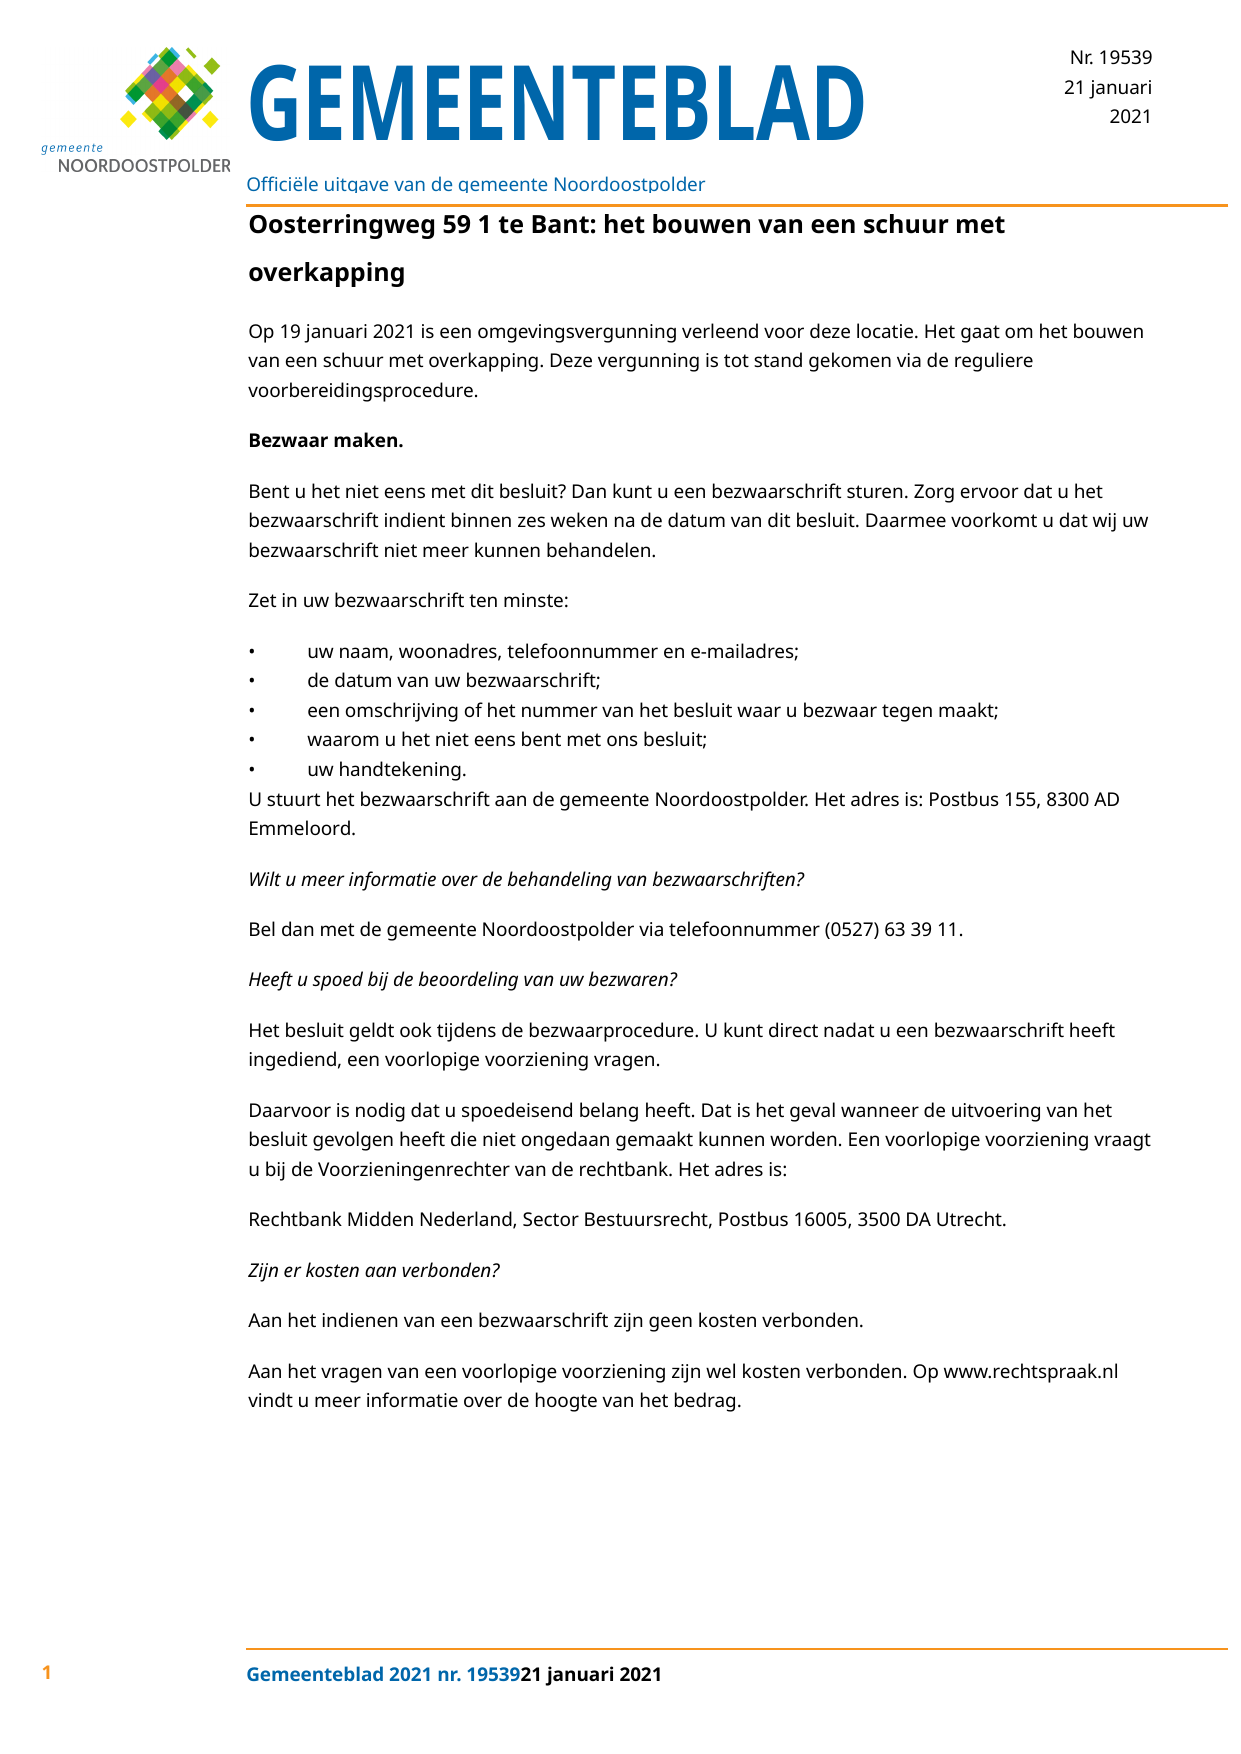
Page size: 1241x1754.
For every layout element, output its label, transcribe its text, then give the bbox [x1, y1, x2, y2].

list de datum van uw bezwaarschrift; [248, 667, 1152, 693]
text U stuurt het bezwaarschrift aan de gemeente Noordoostpolder. Het adres is: Postbus 155, 8300 AD Emmeloord. [248, 786, 1152, 841]
text Zet in uw bezwaarschrift ten minste: [248, 587, 1152, 613]
text Aan het vragen van een voorlopige voorziening zijn wel kosten verbonden. Op www.rechtspraak.nl vindt u meer informatie over de hoogte van het bedrag. [248, 1358, 1152, 1413]
text Op 19 januari 2021 is een omgevingsvergunning verleend voor deze locatie. Het gaat om het bouwen van een schuur met overkapping. Deze vergunning is tot stand gekomen via de reguliere voorbereidingsprocedure. [248, 318, 1152, 403]
text Bezwaar maken. [248, 427, 1152, 453]
text Heeft u spoed bij de beoordeling van uw bezwaren? [248, 967, 1152, 992]
text Het besluit geldt ook tijdens de bezwaarprocedure. U kunt direct nadat u een bezwaarschrift heeft ingediend, een voorlopige voorziening vragen. [248, 1017, 1152, 1072]
list uw handtekening. [248, 756, 1152, 782]
picture [41, 47, 231, 172]
text Bel dan met de gemeente Noordoostpolder via telefoonnummer (0527) 63 39 11. [248, 916, 1152, 942]
text Bent u het niet eens met dit besluit? Dan kunt u een bezwaarschrift sturen. Zorg ervoor dat u het bezwaarschrift indient binnen zes weken na de datum van dit besluit. Daarmee voorkomt u dat wij uw bezwaarschrift niet meer kunnen behandelen. [248, 478, 1152, 563]
text Oosterringweg 59 1 te Bant: het bouwen van een schuur met overkapping [248, 207, 1152, 288]
list uw naam, woonadres, telefoonnummer en e-mailadres; [248, 638, 1152, 664]
text Rechtbank Midden Nederland, Sector Bestuursrecht, Postbus 16005, 3500 DA Utrecht. [248, 1207, 1152, 1232]
text Wilt u meer informatie over de behandeling van bezwaarschriften? [248, 866, 1152, 892]
list waarom u het niet eens bent met ons besluit; [248, 727, 1152, 752]
text Daarvoor is nodig dat u spoedeisend belang heeft. Dat is het geval wanneer de uitvoering van het besluit gevolgen heeft die niet ongedaan gemaakt kunnen worden. Een voorlopige voorziening vraagt u bij de Voorzieningenrechter van de rechtbank. Het adres is: [248, 1097, 1152, 1182]
list een omschrijving of het nummer van het besluit waar u bezwaar tegen maakt; [248, 697, 1152, 723]
text Zijn er kosten aan verbonden? [248, 1257, 1152, 1283]
text Aan het indienen van een bezwaarschrift zijn geen kosten verbonden. [248, 1307, 1152, 1333]
